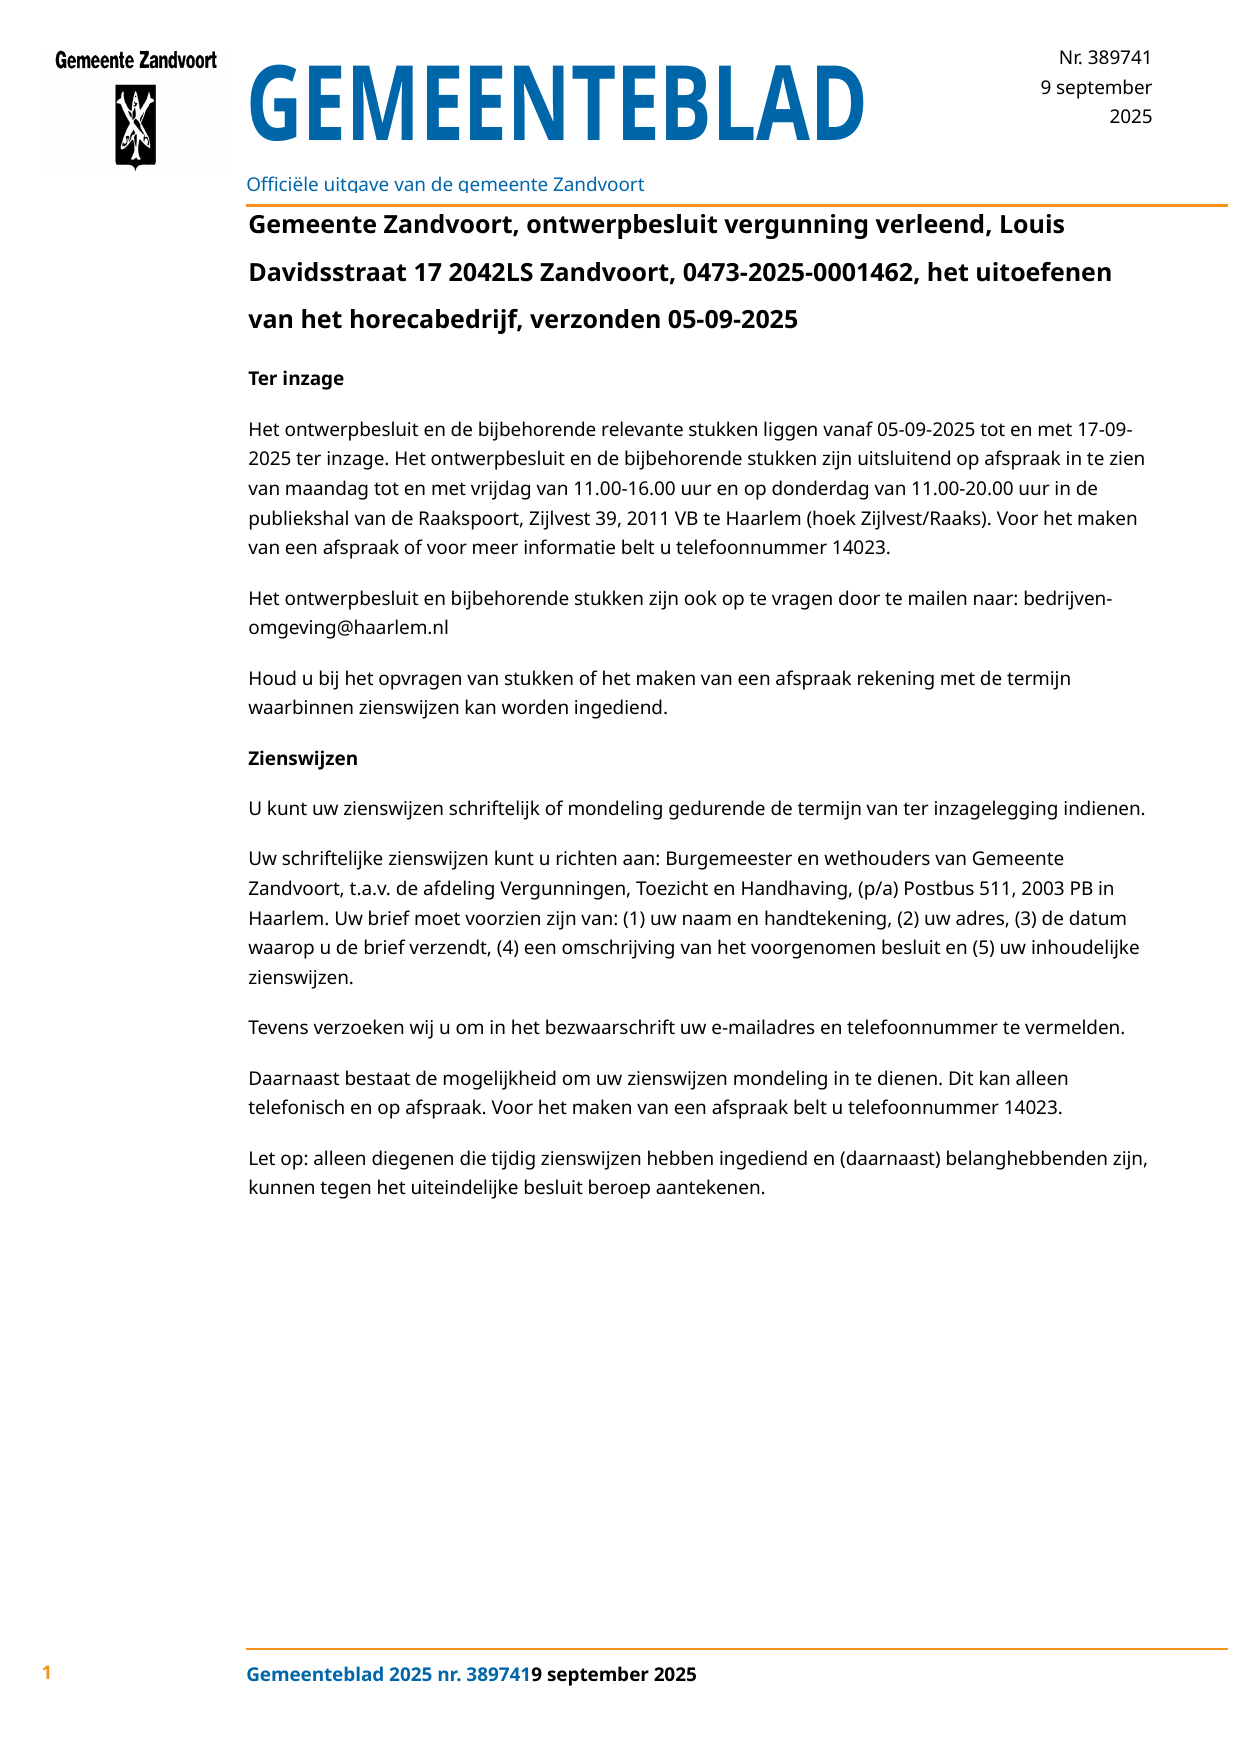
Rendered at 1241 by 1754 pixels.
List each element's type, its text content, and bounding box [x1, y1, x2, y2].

text Gemeente Zandvoort, ontwerpbesluit vergunning verleend, Louis Davidsstraat 17 2042LS Zandvoort, 0473-2025-0001462, het uitoefenen van het horecabedrijf, verzonden 05-09-2025 [248, 207, 1152, 336]
text Het ontwerpbesluit en bijbehorende stukken zijn ook op te vragen door te mailen naar: bedrijven-omgeving@haarlem.nl [248, 585, 1152, 640]
text Houd u bij het opvragen van stukken of het maken van een afspraak rekening met de termijn waarbinnen zienswijzen kan worden ingediend. [248, 665, 1152, 720]
text Let op: alleen diegenen die tijdig zienswijzen hebben ingediend en (daarnaast) belanghebbenden zijn, kunnen tegen het uiteindelijke besluit beroep aantekenen. [248, 1145, 1152, 1200]
text Zienswijzen [248, 745, 1152, 770]
text Uw schriftelijke zienswijzen kunt u richten aan: Burgemeester en wethouders van Gemeente Zandvoort, t.a.v. de afdeling Vergunningen, Toezicht en Handhaving, (p/a) Postbus 511, 2003 PB in Haarlem. Uw brief moet voorzien zijn van: (1) uw naam en handtekening, (2) uw adres, (3) de datum waarop u de brief verzendt, (4) een omschrijving van het voorgenomen besluit en (5) uw inhoudelijke zienswijzen. [248, 846, 1152, 989]
picture [41, 47, 231, 172]
text U kunt uw zienswijzen schriftelijk of mondeling gedurende de termijn van ter inzagelegging indienen. [248, 795, 1152, 821]
text Het ontwerpbesluit en de bijbehorende relevante stukken liggen vanaf 05-09-2025 tot en met 17-09-2025 ter inzage. Het ontwerpbesluit en de bijbehorende stukken zijn uitsluitend op afspraak in te zien van maandag tot en met vrijdag van 11.00-16.00 uur en op donderdag van 11.00-20.00 uur in de publiekshal van de Raakspoort, Zijlvest 39, 2011 VB te Haarlem (hoek Zijlvest/Raaks). Voor het maken van een afspraak of voor meer informatie belt u telefoonnummer 14023. [248, 416, 1152, 560]
text Daarnaast bestaat de mogelijkheid om uw zienswijzen mondeling in te dienen. Dit kan alleen telefonisch en op afspraak. Voor het maken van een afspraak belt u telefoonnummer 14023. [248, 1065, 1152, 1120]
text Ter inzage [248, 366, 1152, 391]
text Tevens verzoeken wij u om in het bezwaarschrift uw e-mailadres en telefoonnummer te vermelden. [248, 1014, 1152, 1040]
